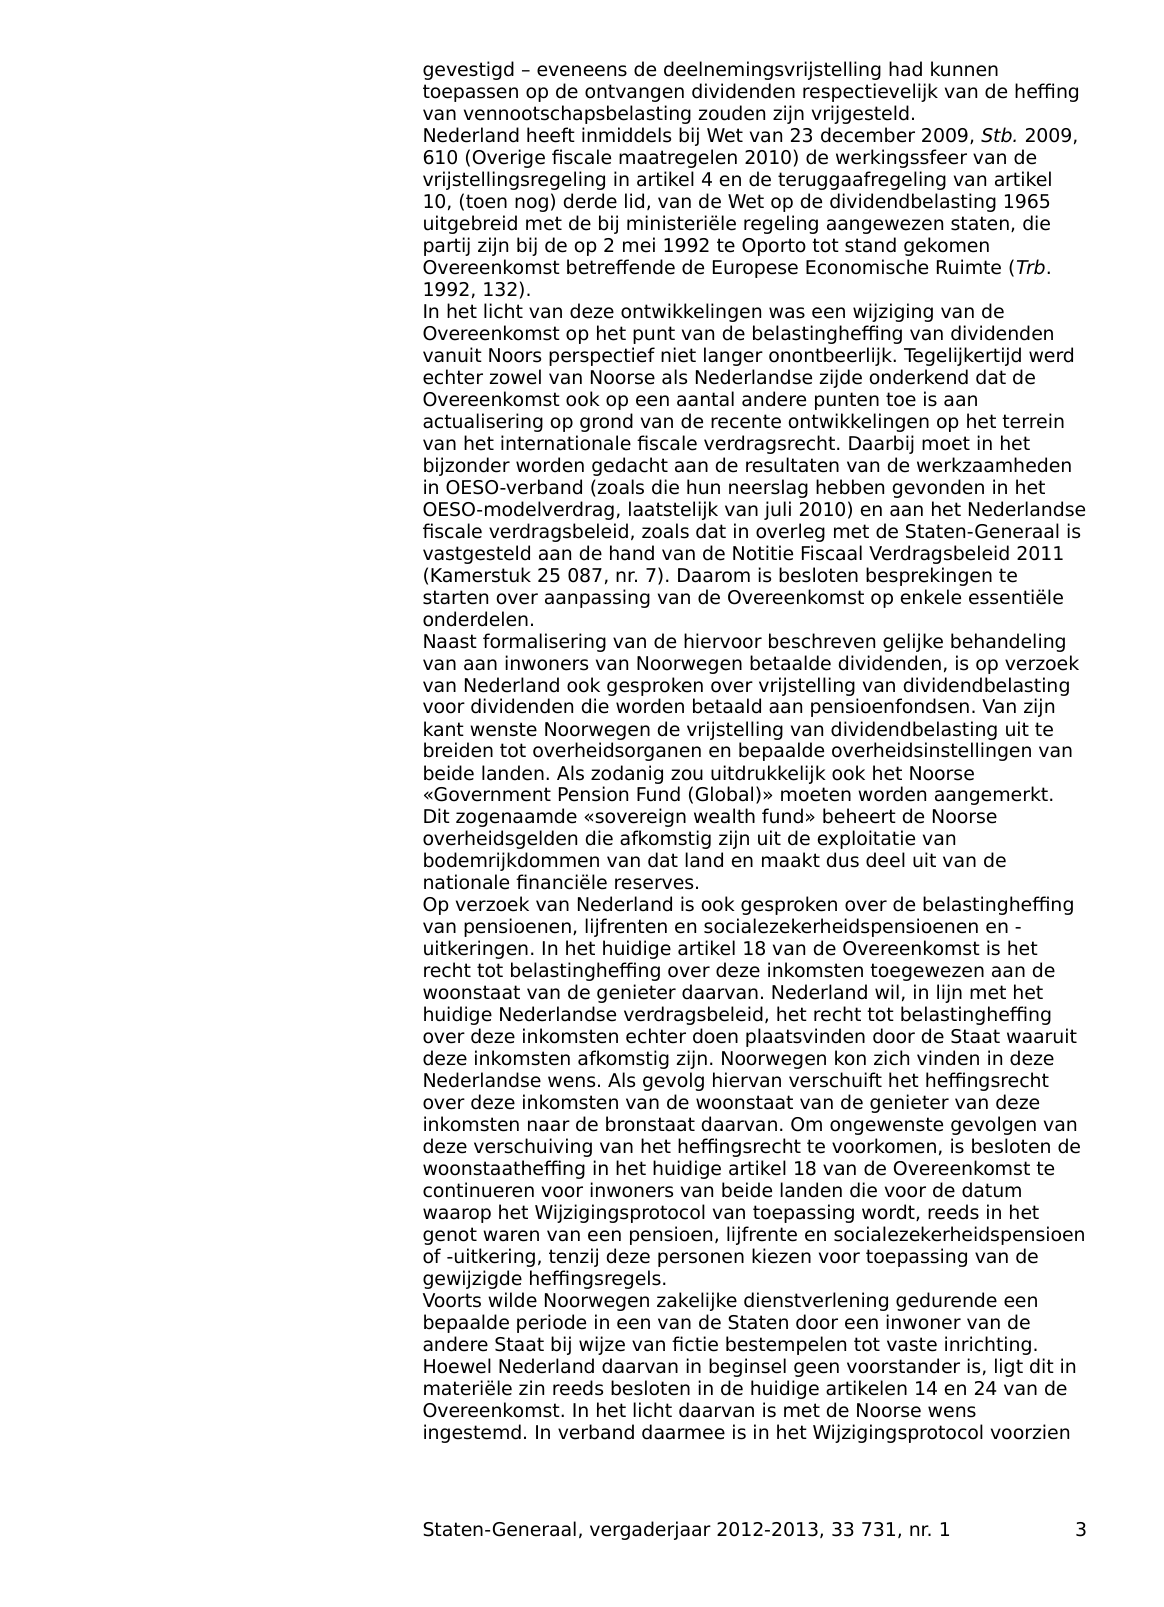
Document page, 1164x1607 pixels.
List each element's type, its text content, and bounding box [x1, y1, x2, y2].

text Voorts wilde Noorwegen zakelijke dienstverlening gedurende een bepaalde periode in een van de Staten door een inwoner van de andere Staat bij wijze van fictie bestempelen tot vaste inrichting. Hoewel Nederland daarvan in beginsel geen voorstander is, ligt dit in materiële zin reeds besloten in de huidige artikelen 14 en 24 van de Overeenkomst. In het licht daarvan is met de Noorse wens ingestemd. In verband daarmee is in het Wijzigingsprotocol voorzien [422, 1290, 1087, 1444]
text Naast formalisering van de hiervoor beschreven gelijke behandeling van aan inwoners van Noorwegen betaalde dividenden, is op verzoek van Nederland ook gesproken over vrijstelling van dividendbelasting voor dividenden die worden betaald aan pensioenfondsen. Van zijn kant wenste Noorwegen de vrijstelling van dividendbelasting uit te breiden tot overheidsorganen en bepaalde overheidsinstellingen van beide landen. Als zodanig zou uitdrukkelijk ook het Noorse «Government Pension Fund (Global)» moeten worden aangemerkt. Dit zogenaamde «sovereign wealth fund» beheert de Noorse overheidsgelden die afkomstig zijn uit de exploitatie van bodemrijkdommen van dat land en maakt dus deel uit van de nationale financiële reserves. [422, 631, 1087, 894]
text Nederland heeft inmiddels bij Wet van 23 december 2009, Stb. 2009, 610 (Overige fiscale maatregelen 2010) de werkingssfeer van de vrijstellingsregeling in artikel 4 en de teruggaafregeling van artikel 10, (toen nog) derde lid, van de Wet op de dividendbelasting 1965 uitgebreid met de bij ministeriële regeling aangewezen staten, die partij zijn bij de op 2 mei 1992 te Oporto tot stand gekomen Overeenkomst betreffende de Europese Economische Ruimte (Trb. 1992, 132). [422, 125, 1087, 301]
text gevestigd – eveneens de deelnemingsvrijstelling had kunnen toepassen op de ontvangen dividenden respectievelijk van de heffing van vennootschapsbelasting zouden zijn vrijgesteld. [422, 59, 1087, 125]
text Op verzoek van Nederland is ook gesproken over de belastingheffing van pensioenen, lijfrenten en socialezekerheidspensioenen en -uitkeringen. In het huidige artikel 18 van de Overeenkomst is het recht tot belastingheffing over deze inkomsten toegewezen aan de woonstaat van de genieter daarvan. Nederland wil, in lijn met het huidige Nederlandse verdragsbeleid, het recht tot belastingheffing over deze inkomsten echter doen plaatsvinden door de Staat waaruit deze inkomsten afkomstig zijn. Noorwegen kon zich vinden in deze Nederlandse wens. Als gevolg hiervan verschuift het heffingsrecht over deze inkomsten van de woonstaat van de genieter van deze inkomsten naar de bronstaat daarvan. Om ongewenste gevolgen van deze verschuiving van het heffingsrecht te voorkomen, is besloten de woonstaatheffing in het huidige artikel 18 van de Overeenkomst te continueren voor inwoners van beide landen die voor de datum waarop het Wijzigingsprotocol van toepassing wordt, reeds in het genot waren van een pensioen, lijfrente en socialezekerheidspensioen of -uitkering, tenzij deze personen kiezen voor toepassing van de gewijzigde heffingsregels. [422, 894, 1087, 1290]
text In het licht van deze ontwikkelingen was een wijziging van de Overeenkomst op het punt van de belastingheffing van dividenden vanuit Noors perspectief niet langer onontbeerlijk. Tegelijkertijd werd echter zowel van Noorse als Nederlandse zijde onderkend dat de Overeenkomst ook op een aantal andere punten toe is aan actualisering op grond van de recente ontwikkelingen op het terrein van het internationale fiscale verdragsrecht. Daarbij moet in het bijzonder worden gedacht aan de resultaten van de werkzaamheden in OESO-verband (zoals die hun neerslag hebben gevonden in het OESO-modelverdrag, laatstelijk van juli 2010) en aan het Nederlandse fiscale verdragsbeleid, zoals dat in overleg met de Staten-Generaal is vastgesteld aan de hand van de Notitie Fiscaal Verdragsbeleid 2011 (Kamerstuk 25 087, nr. 7). Daarom is besloten besprekingen te starten over aanpassing van de Overeenkomst op enkele essentiële onderdelen. [422, 301, 1087, 631]
